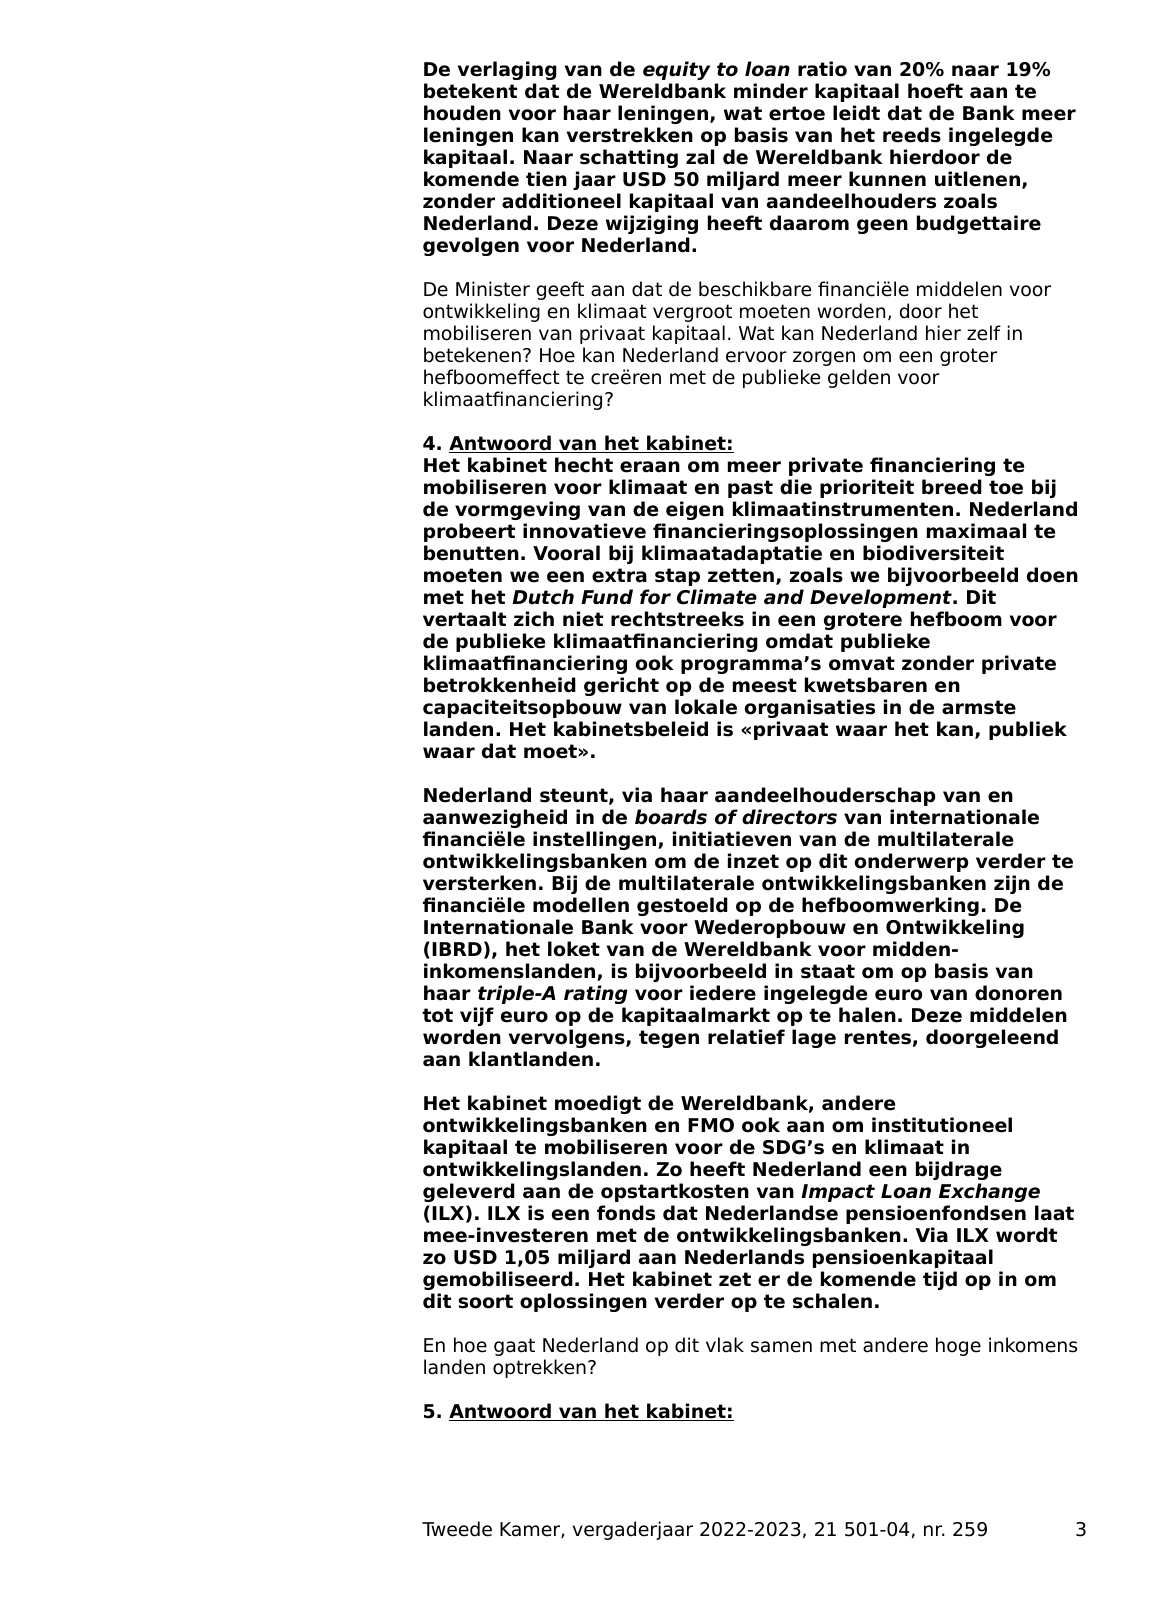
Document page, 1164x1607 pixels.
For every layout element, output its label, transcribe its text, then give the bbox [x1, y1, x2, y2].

text Nederland steunt, via haar aandeelhouderschap van en aanwezigheid in de boards of directors van internationale financiële instellingen, initiatieven van de multilaterale ontwikkelingsbanken om de inzet op dit onderwerp verder te versterken. Bij de multilaterale ontwikkelingsbanken zijn de financiële modellen gestoeld op de hefboomwerking. De Internationale Bank voor Wederopbouw en Ontwikkeling (IBRD), het loket van de Wereldbank voor midden-inkomenslanden, is bijvoorbeeld in staat om op basis van haar triple-A rating voor iedere ingelegde euro van donoren tot vijf euro op de kapitaalmarkt op te halen. Deze middelen worden vervolgens, tegen relatief lage rentes, doorgeleend aan klantlanden. [422, 785, 1087, 1071]
text Het kabinet hecht eraan om meer private financiering te mobiliseren voor klimaat en past die prioriteit breed toe bij de vormgeving van de eigen klimaatinstrumenten. Nederland probeert innovatieve financieringsoplossingen maximaal te benutten. Vooral bij klimaatadaptatie en biodiversiteit moeten we een extra stap zetten, zoals we bijvoorbeeld doen met het Dutch Fund for Climate and Development. Dit vertaalt zich niet rechtstreeks in een grotere hefboom voor de publieke klimaatfinanciering omdat publieke klimaatfinanciering ook programma’s omvat zonder private betrokkenheid gericht op de meest kwetsbaren en capaciteitsopbouw van lokale organisaties in de armste landen. Het kabinetsbeleid is «privaat waar het kan, publiek waar dat moet». [422, 455, 1087, 763]
text 5. Antwoord van het kabinet: [422, 1401, 1087, 1423]
text De Minister geeft aan dat de beschikbare financiële middelen voor ontwikkeling en klimaat vergroot moeten worden, door het mobiliseren van privaat kapitaal. Wat kan Nederland hier zelf in betekenen? Hoe kan Nederland ervoor zorgen om een groter hefboomeffect te creëren met de publieke gelden voor klimaatfinanciering? [422, 279, 1087, 411]
text 4. Antwoord van het kabinet: [422, 433, 1087, 455]
text En hoe gaat Nederland op dit vlak samen met andere hoge inkomens landen optrekken? [422, 1335, 1087, 1379]
text De verlaging van de equity to loan ratio van 20% naar 19% betekent dat de Wereldbank minder kapitaal hoeft aan te houden voor haar leningen, wat ertoe leidt dat de Bank meer leningen kan verstrekken op basis van het reeds ingelegde kapitaal. Naar schatting zal de Wereldbank hierdoor de komende tien jaar USD 50 miljard meer kunnen uitlenen, zonder additioneel kapitaal van aandeelhouders zoals Nederland. Deze wijziging heeft daarom geen budgettaire gevolgen voor Nederland. [422, 59, 1087, 257]
text Het kabinet moedigt de Wereldbank, andere ontwikkelingsbanken en FMO ook aan om institutioneel kapitaal te mobiliseren voor de SDG’s en klimaat in ontwikkelingslanden. Zo heeft Nederland een bijdrage geleverd aan de opstartkosten van Impact Loan Exchange (ILX). ILX is een fonds dat Nederlandse pensioenfondsen laat mee-investeren met de ontwikkelingsbanken. Via ILX wordt zo USD 1,05 miljard aan Nederlands pensioenkapitaal gemobiliseerd. Het kabinet zet er de komende tijd op in om dit soort oplossingen verder op te schalen. [422, 1093, 1087, 1313]
